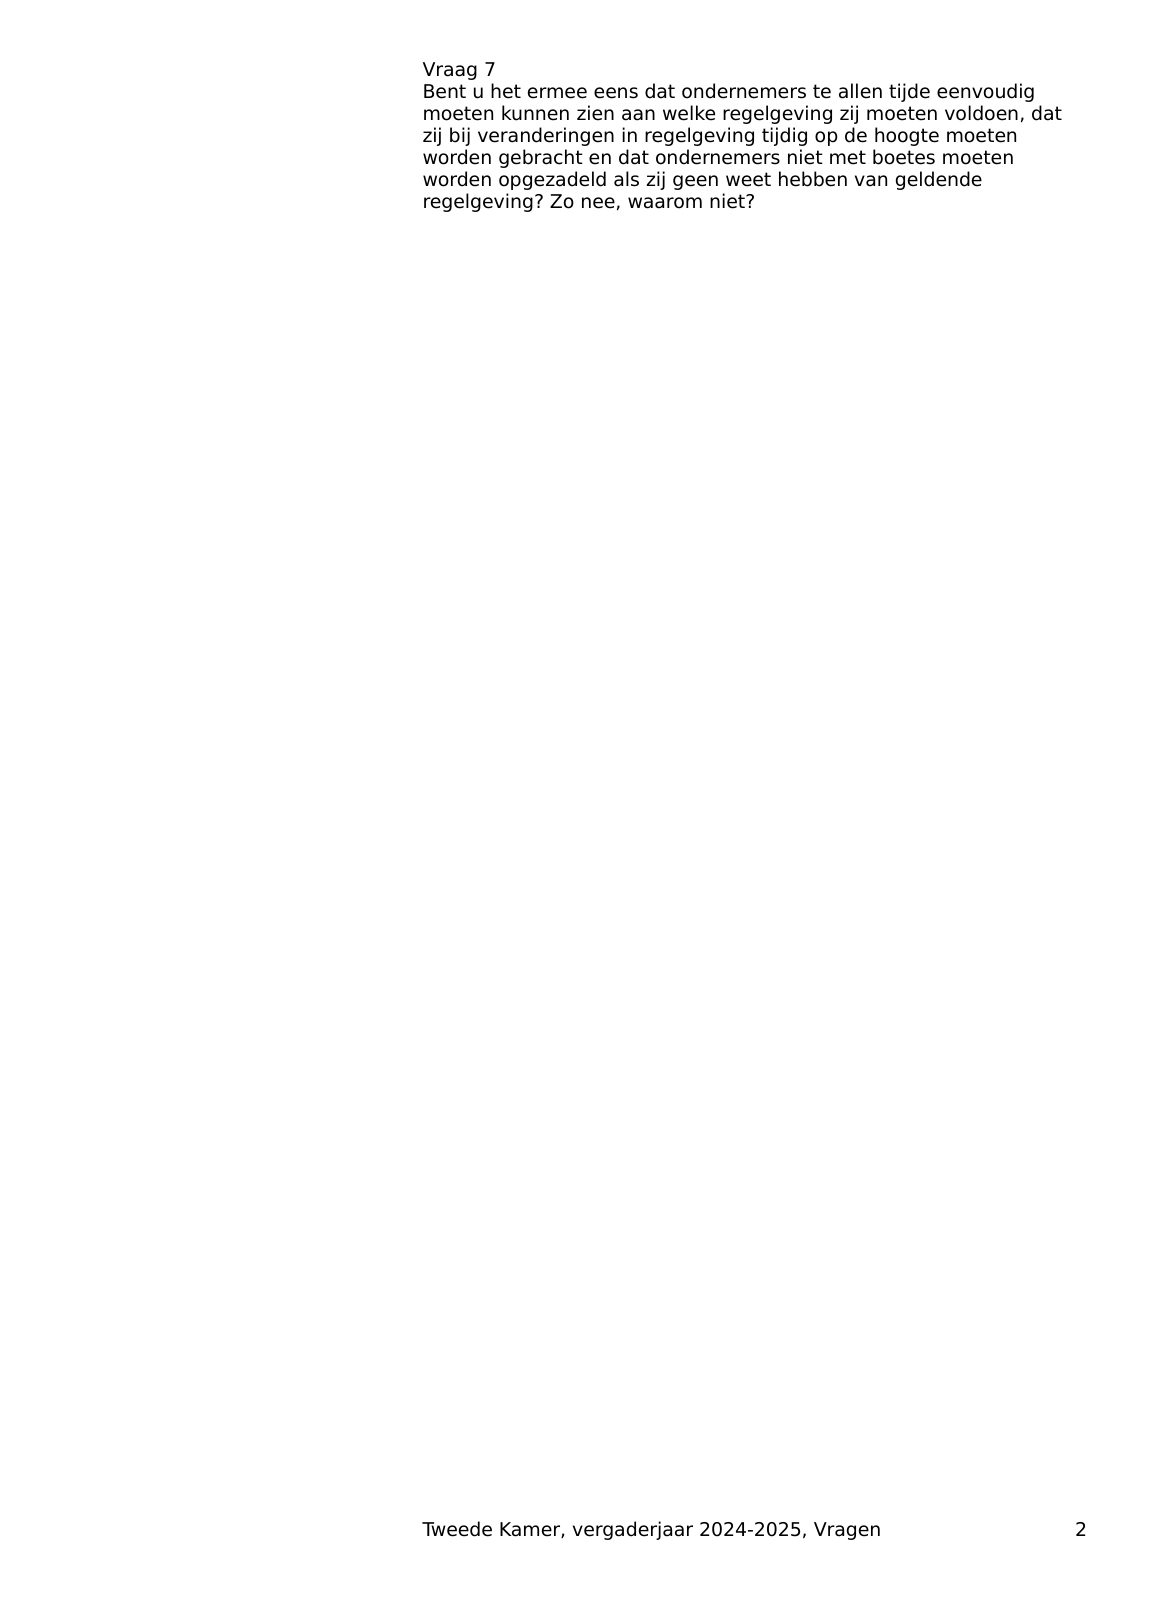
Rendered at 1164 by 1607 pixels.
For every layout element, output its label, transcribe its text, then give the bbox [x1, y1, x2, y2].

text Vraag 7 [422, 59, 1087, 81]
text Bent u het ermee eens dat ondernemers te allen tijde eenvoudig moeten kunnen zien aan welke regelgeving zij moeten voldoen, dat zij bij veranderingen in regelgeving tijdig op de hoogte moeten worden gebracht en dat ondernemers niet met boetes moeten worden opgezadeld als zij geen weet hebben van geldende regelgeving? Zo nee, waarom niet? [422, 81, 1087, 213]
